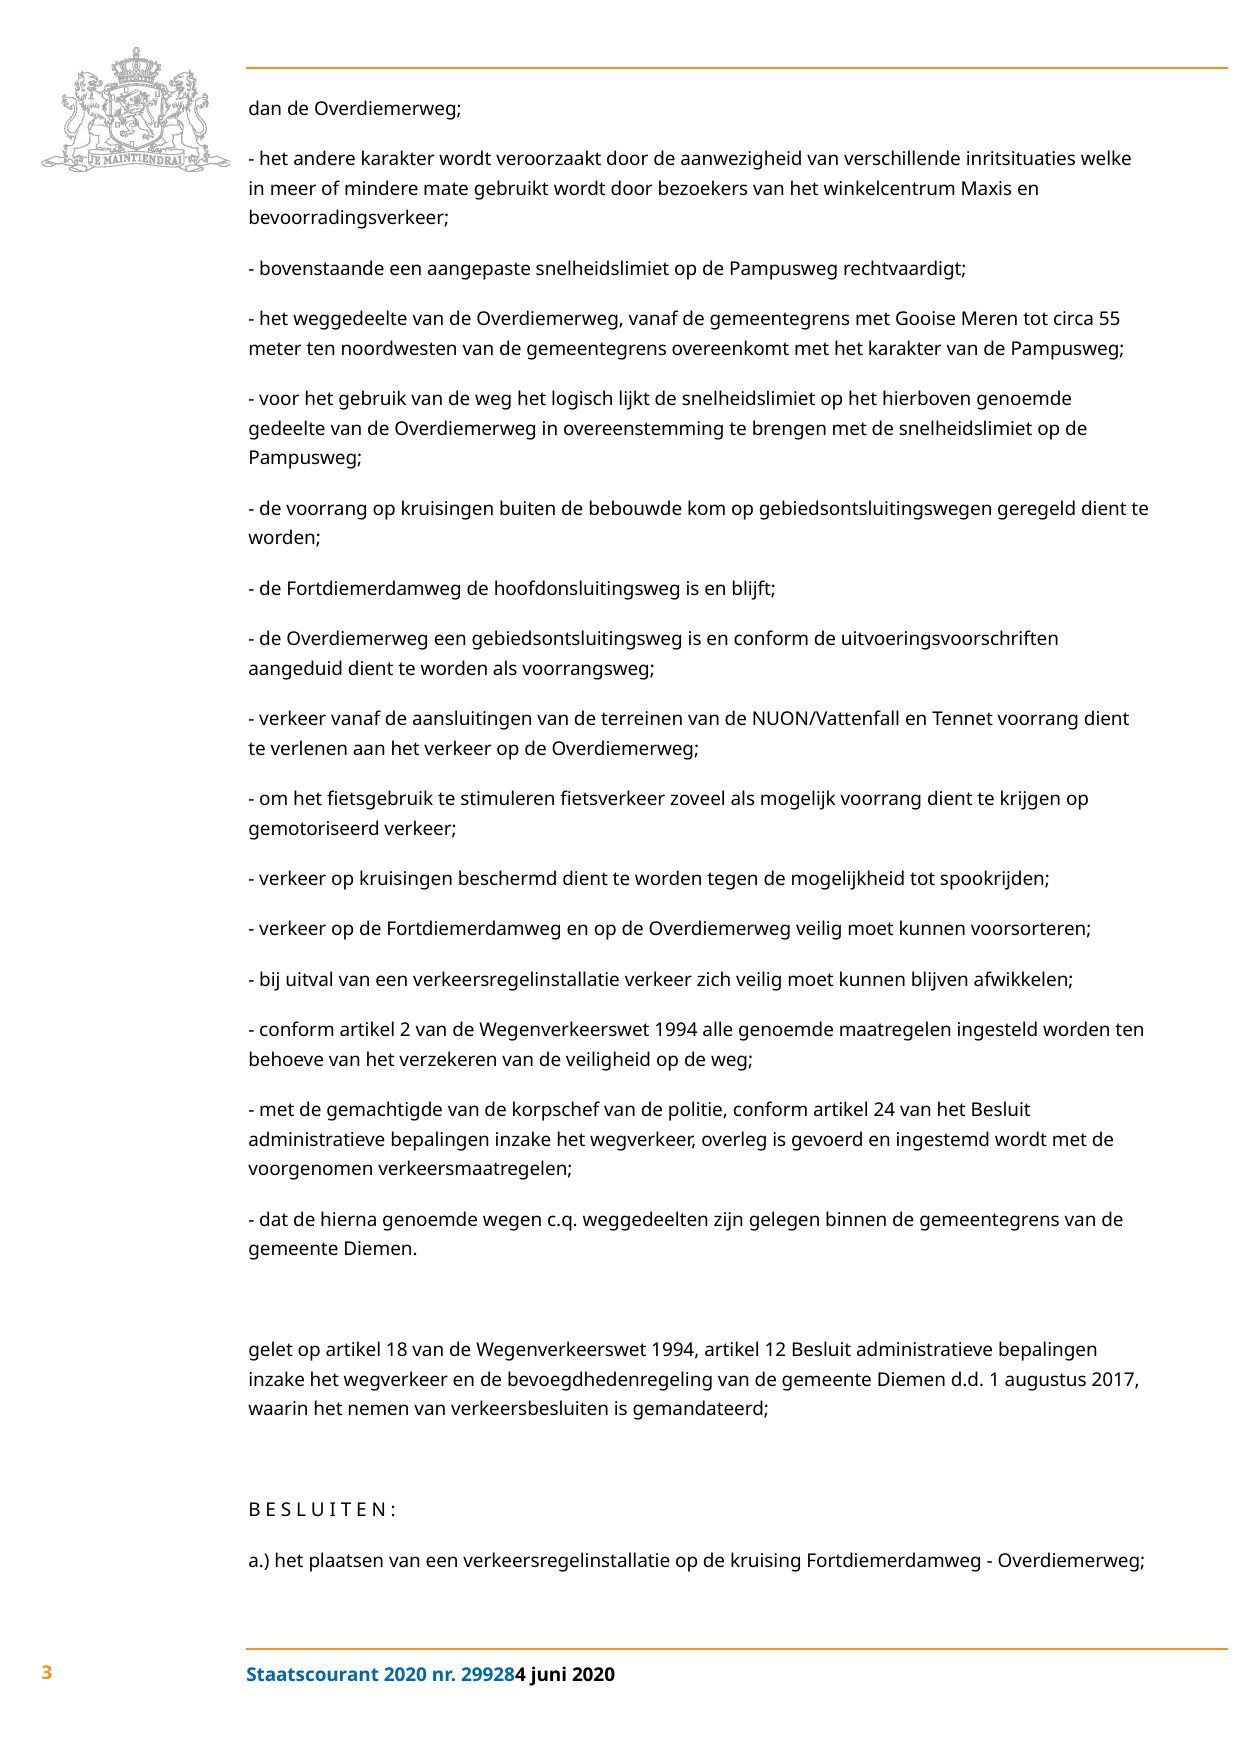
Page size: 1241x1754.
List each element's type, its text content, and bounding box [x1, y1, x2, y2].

text - om het fietsgebruik te stimuleren fietsverkeer zoveel als mogelijk voorrang dient te krijgen op gemotoriseerd verkeer; [248, 785, 1152, 841]
text - het andere karakter wordt veroorzaakt door de aanwezigheid van verschillende inritsituaties welke in meer of mindere mate gebruikt wordt door bezoekers van het winkelcentrum Maxis en bevoorradingsverkeer; [248, 145, 1152, 230]
text - het weggedeelte van de Overdiemerweg, vanaf de gemeentegrens met Gooise Meren tot circa 55 meter ten noordwesten van de gemeentegrens overeenkomt met het karakter van de Pampusweg; [248, 305, 1152, 361]
text a.) het plaatsen van een verkeersregelinstallatie op de kruising Fortdiemerdamweg - Overdiemerweg; [248, 1547, 1152, 1573]
text - de Overdiemerweg een gebiedsontsluitingsweg is en conform de uitvoeringsvoorschriften aangeduid dient te worden als voorrangsweg; [248, 625, 1152, 681]
text - met de gemachtigde van de korpschef van de politie, conform artikel 24 van het Besluit administratieve bepalingen inzake het wegverkeer, overleg is gevoerd en ingestemd wordt met de voorgenomen verkeersmaatregelen; [248, 1096, 1152, 1181]
text - verkeer op de Fortdiemerdamweg en op de Overdiemerweg veilig moet kunnen voorsorteren; [248, 916, 1152, 941]
text - dat de hierna genoemde wegen c.q. weggedeelten zijn gelegen binnen de gemeentegrens van de gemeente Diemen. [248, 1206, 1152, 1261]
text - de voorrang op kruisingen buiten de bebouwde kom op gebiedsontsluitingswegen geregeld dient te worden; [248, 495, 1152, 550]
text - de Fortdiemerdamweg de hoofdonsluitingsweg is en blijft; [248, 575, 1152, 601]
picture [41, 47, 231, 172]
text - bovenstaande een aangepaste snelheidslimiet op de Pampusweg rechtvaardigt; [248, 255, 1152, 281]
text - voor het gebruik van de weg het logisch lijkt de snelheidslimiet op het hierboven genoemde gedeelte van de Overdiemerweg in overeenstemming te brengen met de snelheidslimiet op de Pampusweg; [248, 385, 1152, 470]
text dan de Overdiemerweg; [248, 95, 1152, 121]
text - bij uitval van een verkeersregelinstallatie verkeer zich veilig moet kunnen blijven afwikkelen; [248, 966, 1152, 992]
text - verkeer vanaf de aansluitingen van de terreinen van de NUON/Vattenfall en Tennet voorrang dient te verlenen aan het verkeer op de Overdiemerweg; [248, 705, 1152, 761]
text - conform artikel 2 van de Wegenverkeerswet 1994 alle genoemde maatregelen ingesteld worden ten behoeve van het verzekeren van de veiligheid op de weg; [248, 1016, 1152, 1072]
text - verkeer op kruisingen beschermd dient te worden tegen de mogelijkheid tot spookrijden; [248, 865, 1152, 891]
text gelet op artikel 18 van de Wegenverkeerswet 1994, artikel 12 Besluit administratieve bepalingen inzake het wegverkeer en de bevoegdhedenregeling van de gemeente Diemen d.d. 1 augustus 2017, waarin het nemen van verkeersbesluiten is gemandateerd; [248, 1336, 1152, 1421]
text B E S L U I T E N : [248, 1496, 1152, 1522]
